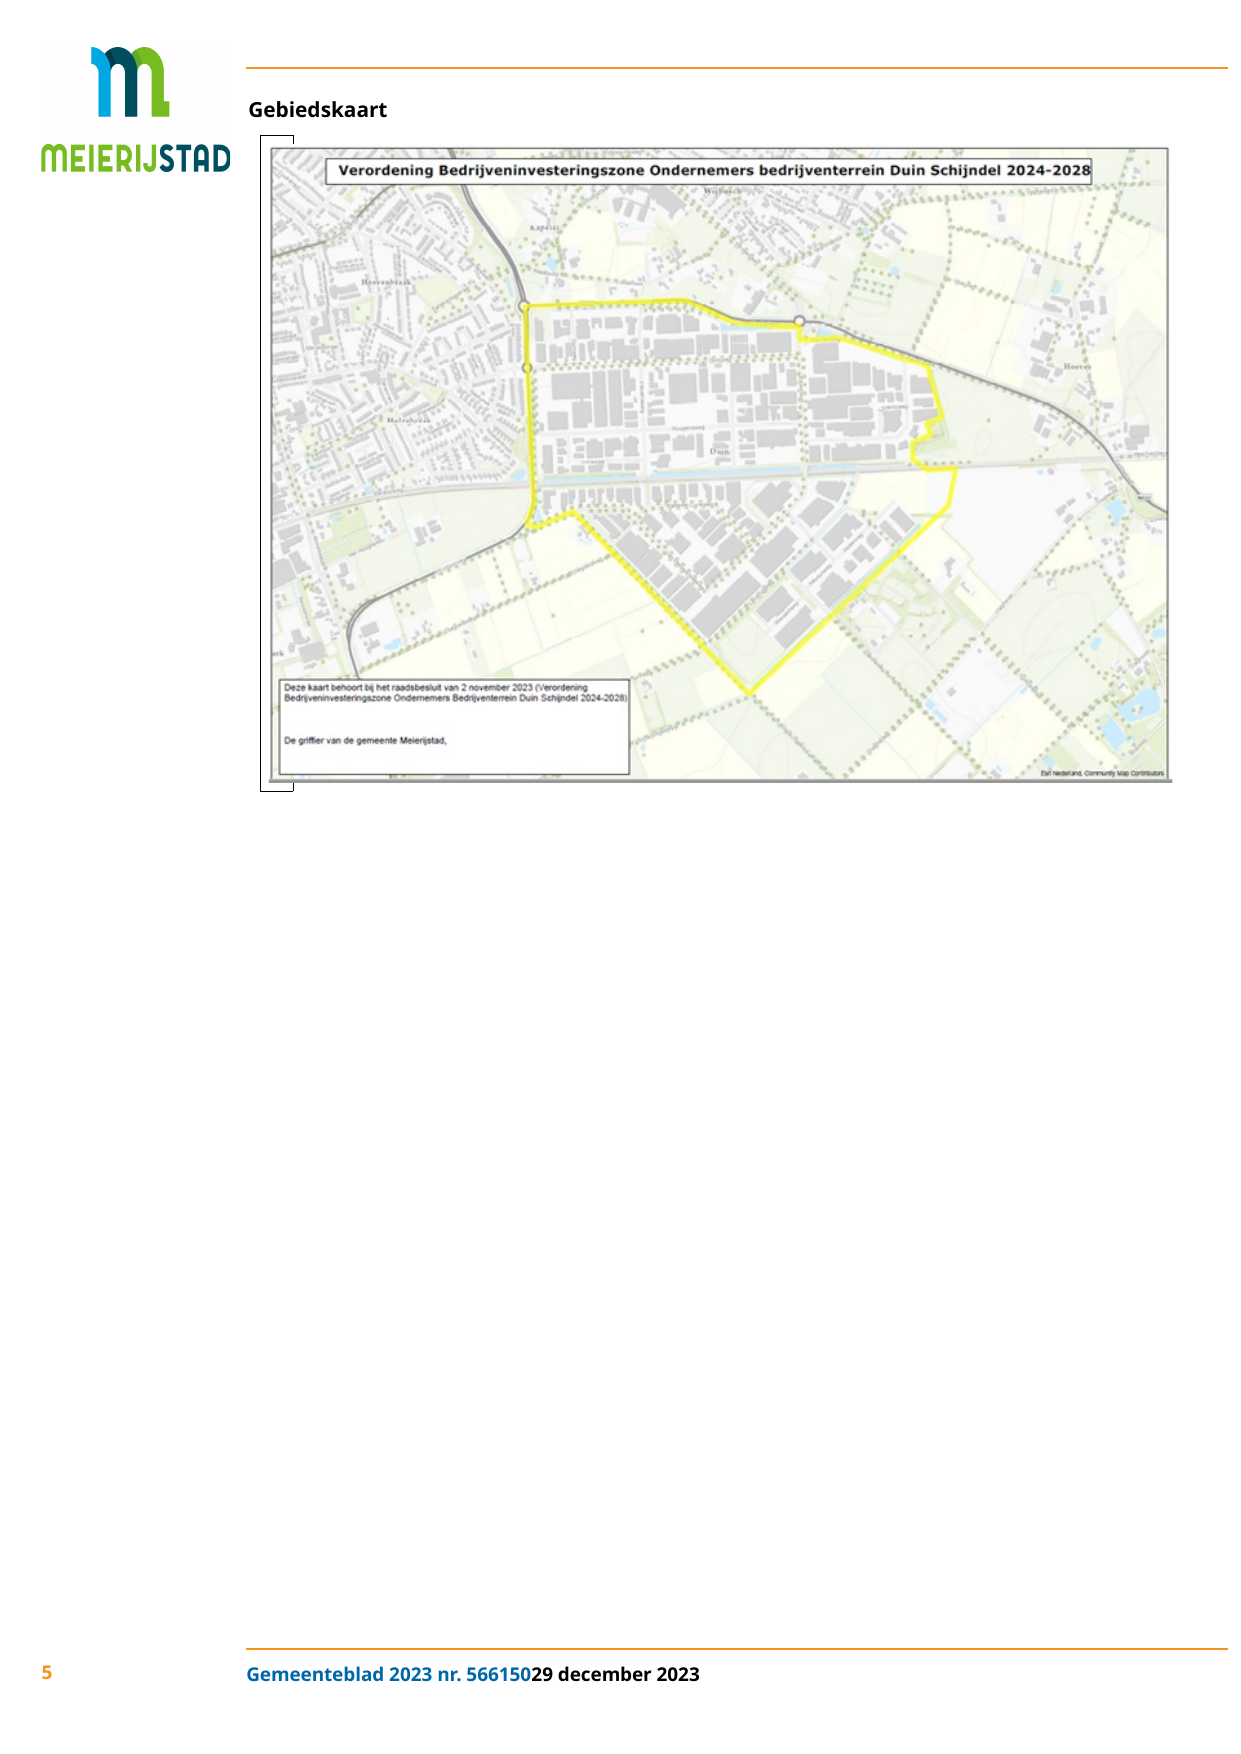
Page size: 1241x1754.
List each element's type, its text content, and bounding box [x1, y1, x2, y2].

text Gebiedskaart [248, 95, 1152, 123]
picture [268, 144, 1173, 783]
picture [41, 47, 231, 172]
